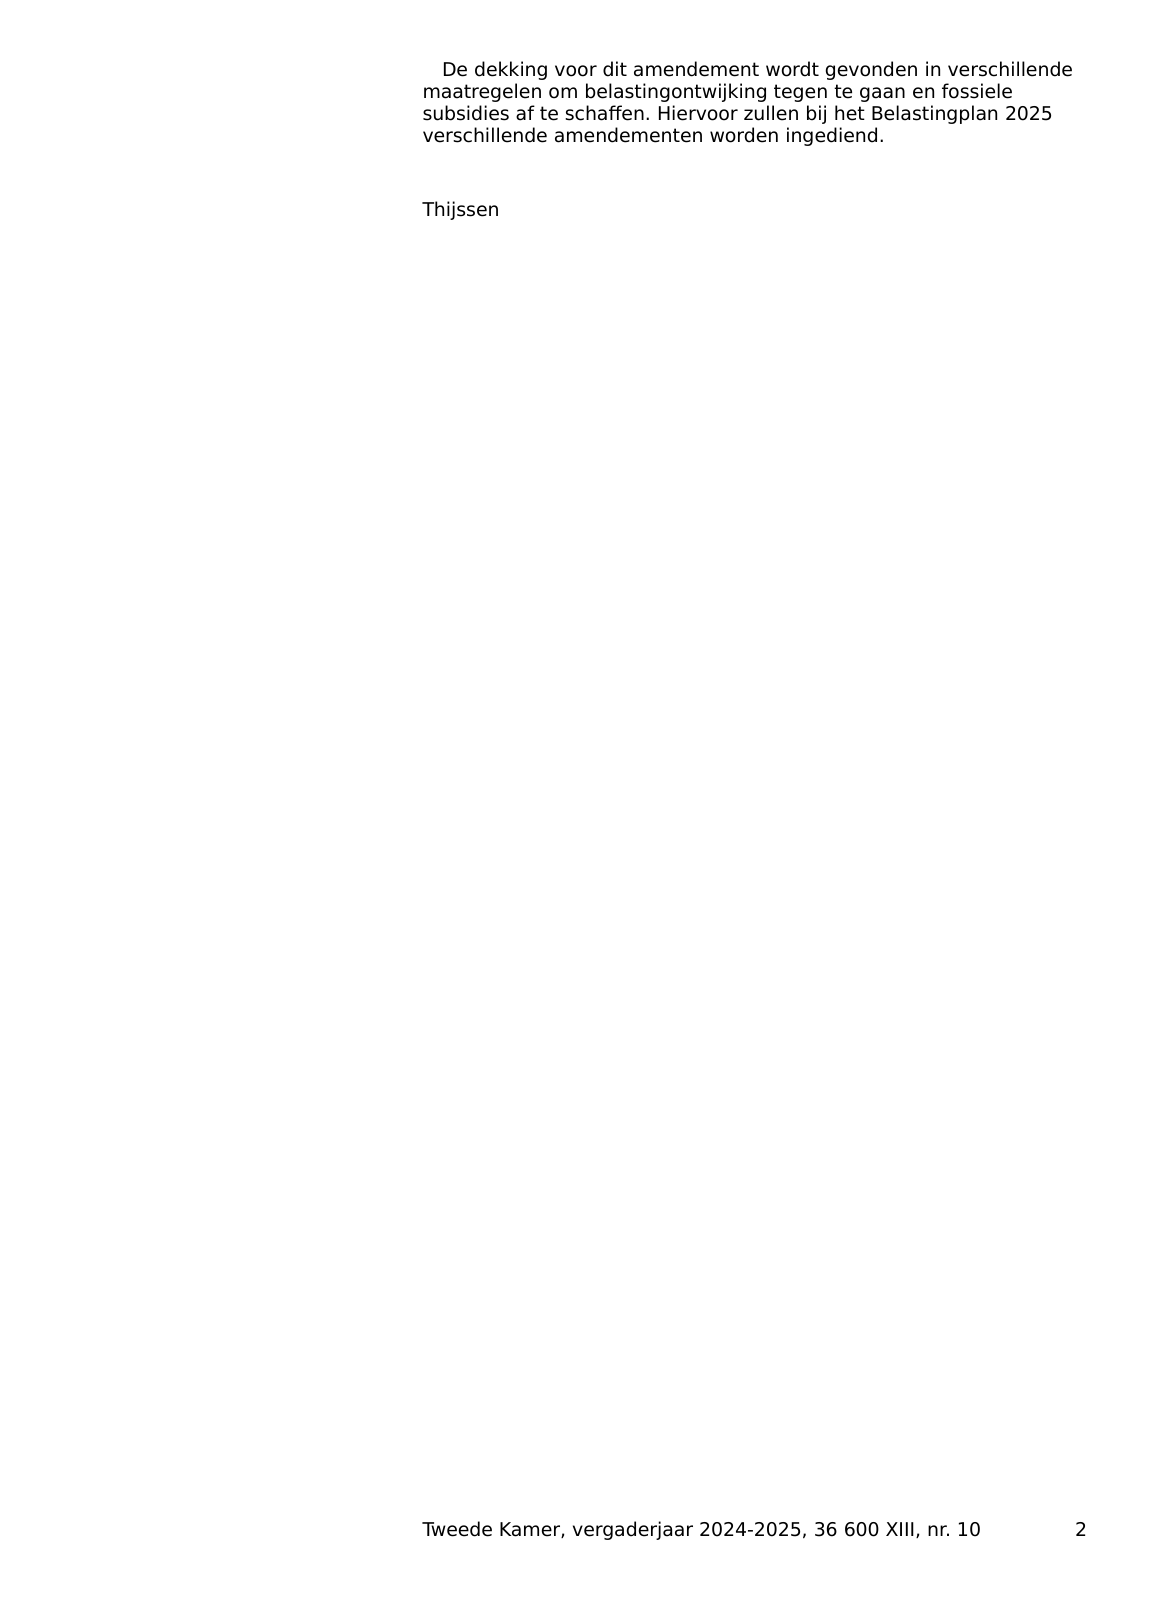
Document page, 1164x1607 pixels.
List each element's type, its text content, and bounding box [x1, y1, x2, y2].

text De dekking voor dit amendement wordt gevonden in verschillende maatregelen om belastingontwijking tegen te gaan en fossiele subsidies af te schaffen. Hiervoor zullen bij het Belastingplan 2025 verschillende amendementen worden ingediend. [422, 59, 1087, 147]
text Thijssen [422, 177, 1087, 221]
